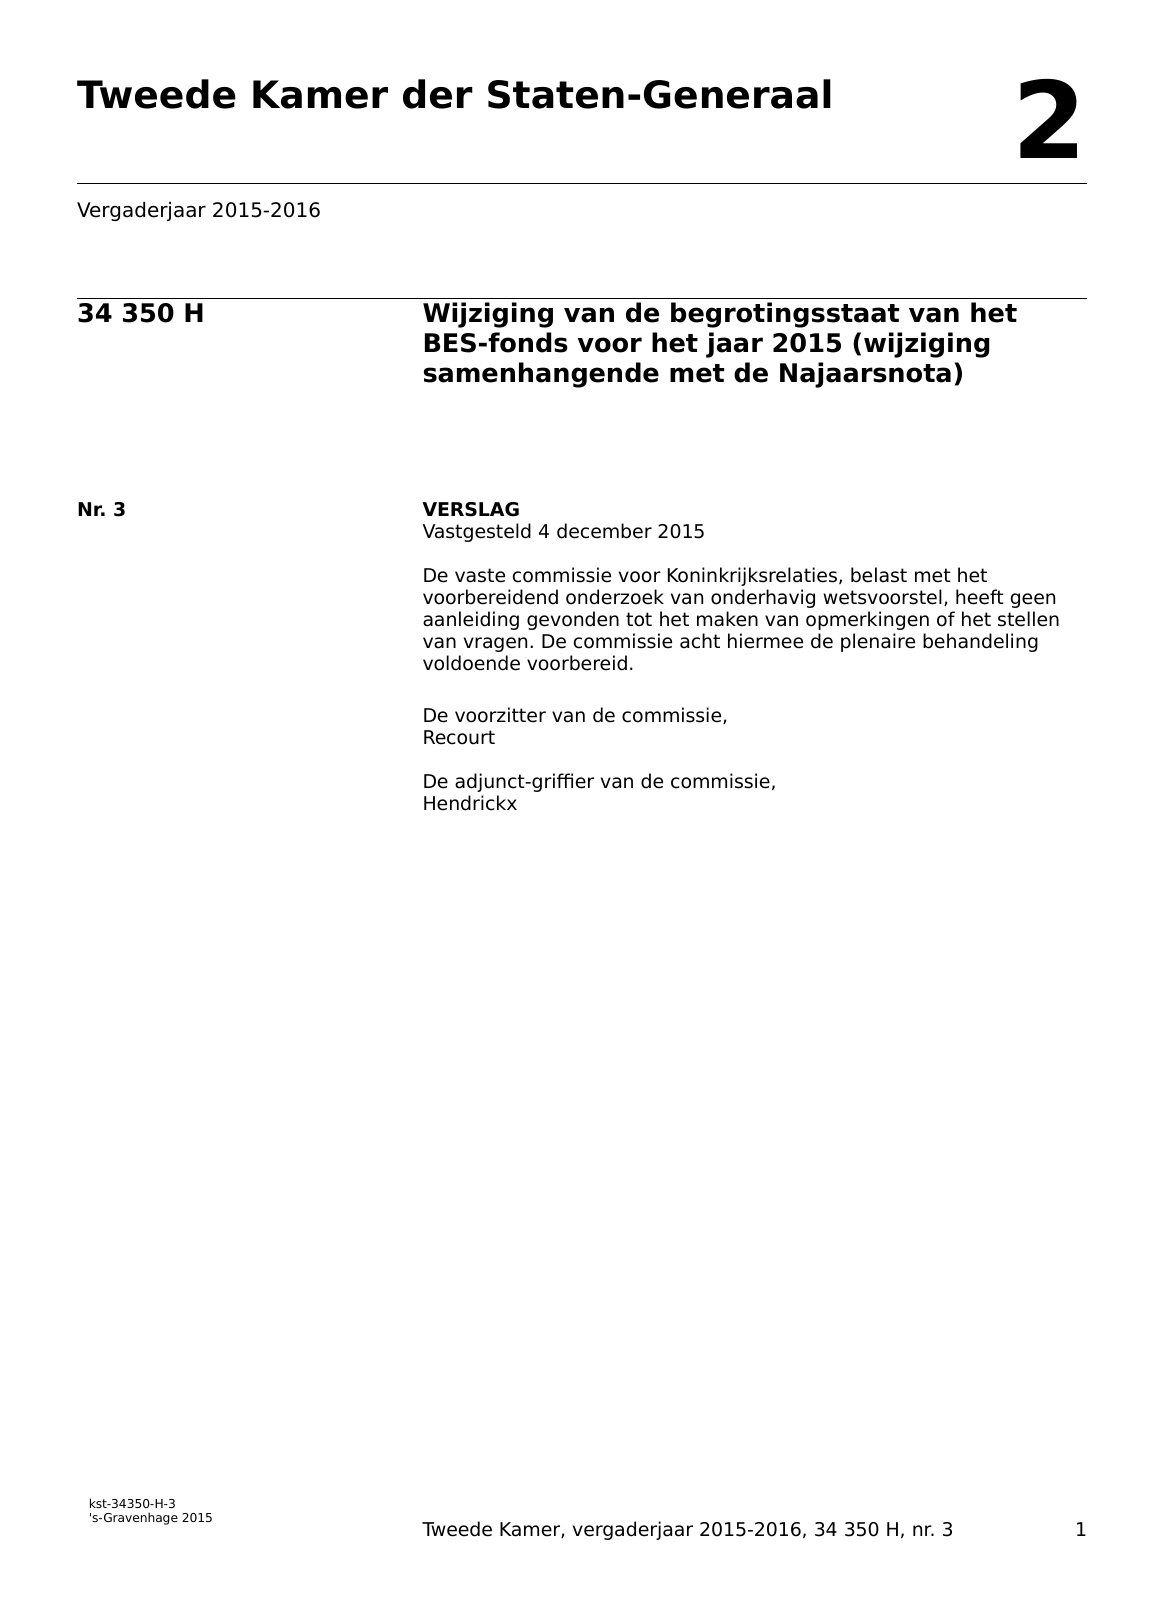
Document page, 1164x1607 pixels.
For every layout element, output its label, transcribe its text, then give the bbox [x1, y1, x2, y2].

text Vastgesteld 4 december 2015 [422, 521, 1087, 543]
table_header Tweede Kamer der Staten-Generaal [77, 59, 886, 183]
text 's-Gravenhage 2015 [88, 1511, 323, 1525]
table_cell Vergaderjaar 2015-2016 [77, 184, 1087, 298]
text De vaste commissie voor Koninkrijksrelaties, belast met het voorbereidend onderzoek van onderhavig wetsvoorstel, heeft geen aanleiding gevonden tot het maken van opmerkingen of het stellen van vragen. De commissie acht hiermee de plenaire behandeling voldoende voorbereid. [422, 565, 1087, 675]
text De adjunct-griffier van de commissie, Hendrickx [422, 771, 1087, 815]
text De voorzitter van de commissie, Recourt [422, 705, 1087, 749]
table_header 2 [886, 59, 1087, 183]
subtitle 34 350 H Wijziging van de begrotingsstaat van het BES-fonds voor het jaar 2015 (wijziging samenhangende met de Najaarsnota) [77, 299, 1087, 388]
subtitle Nr. 3 VERSLAG [77, 499, 1087, 521]
text kst-34350-H-3 [88, 1497, 323, 1511]
